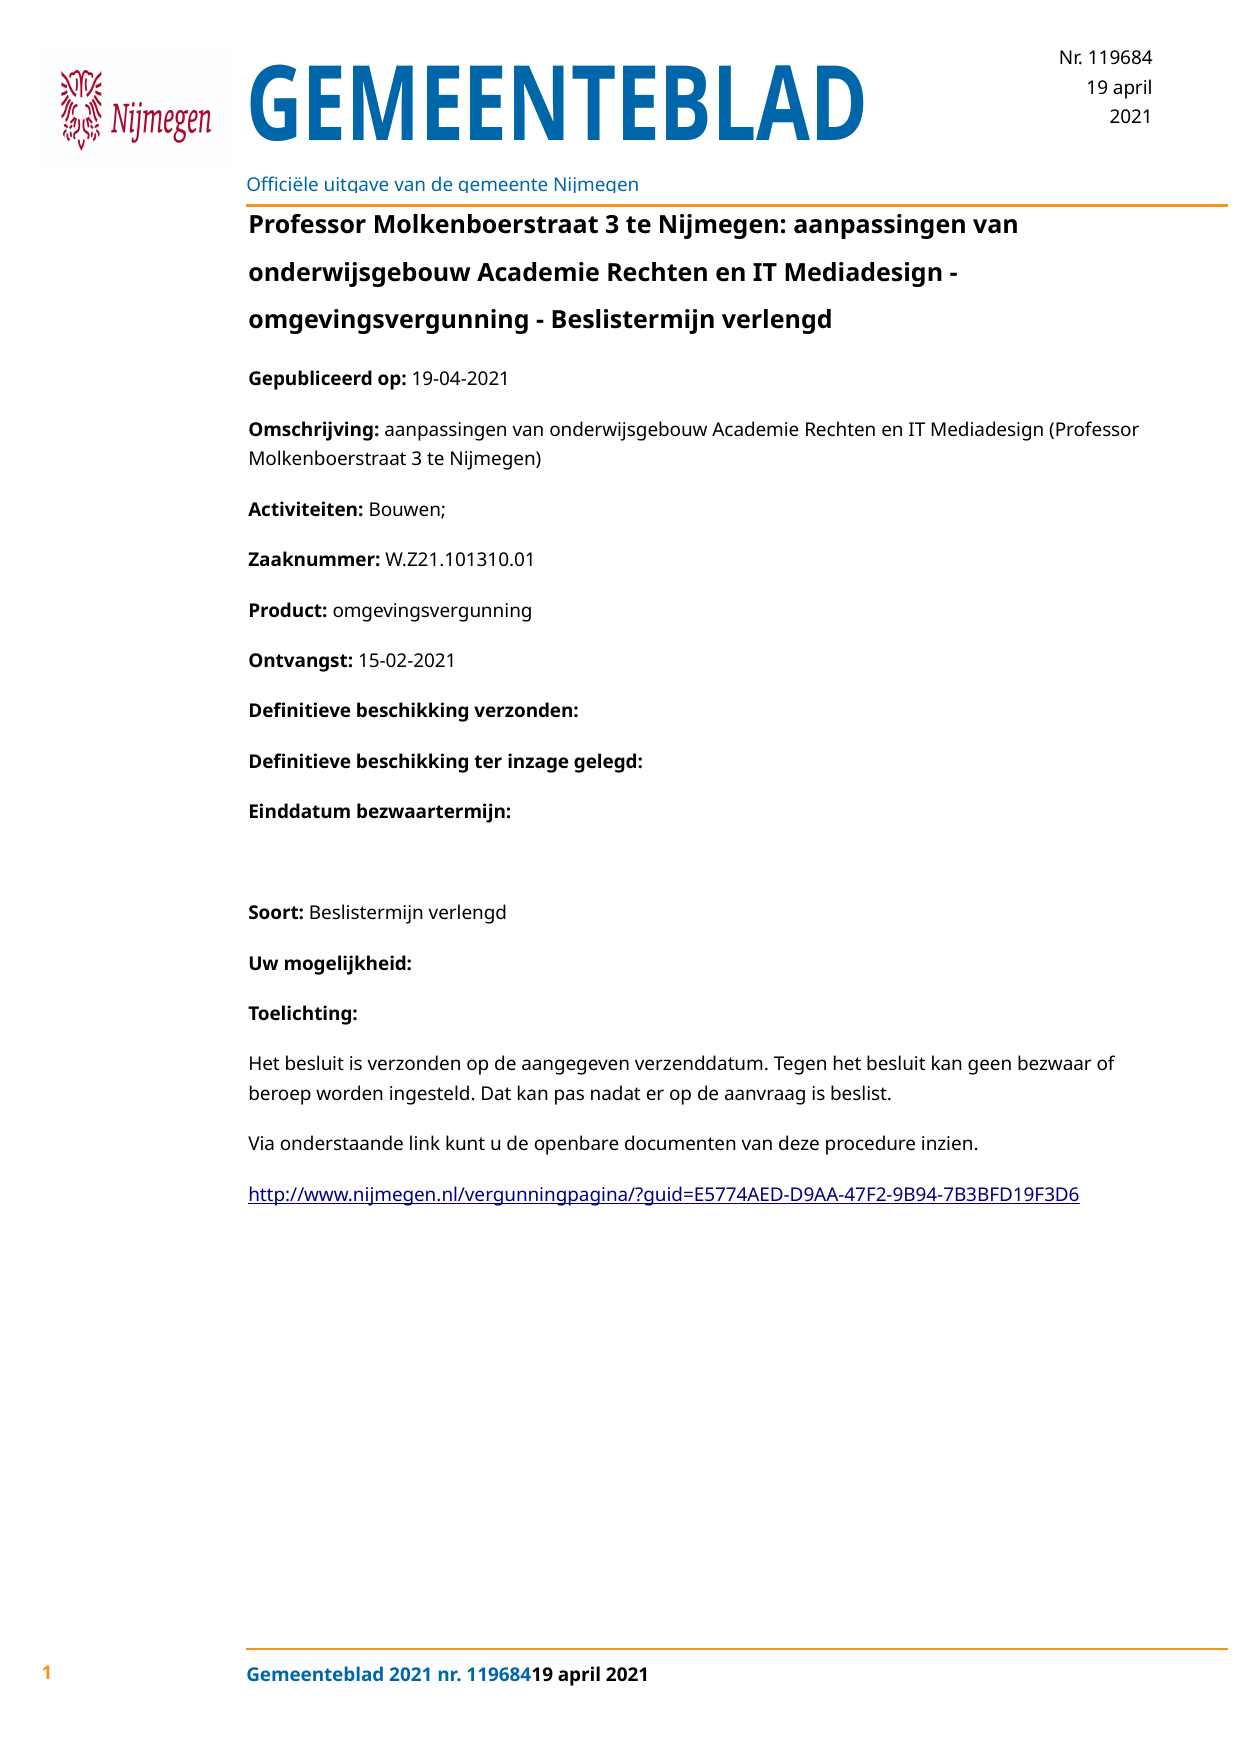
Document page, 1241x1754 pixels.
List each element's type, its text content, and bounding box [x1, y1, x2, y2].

text Omschrijving: aanpassingen van onderwijsgebouw Academie Rechten en IT Mediadesign (Professor Molkenboerstraat 3 te Nijmegen) [248, 416, 1152, 471]
text http://www.nijmegen.nl/vergunningpagina/?guid=E5774AED-D9AA-47F2-9B94-7B3BFD19F3D6 [248, 1181, 1152, 1207]
text Soort: Beslistermijn verlengd [248, 899, 1152, 925]
text Het besluit is verzonden op de aangegeven verzenddatum. Tegen het besluit kan geen bezwaar of beroep worden ingesteld. Dat kan pas nadat er op de aanvraag is beslist. [248, 1051, 1152, 1106]
text Product: omgevingsvergunning [248, 597, 1152, 622]
text Zaaknummer: W.Z21.101310.01 [248, 546, 1152, 572]
text Definitieve beschikking verzonden: [248, 698, 1152, 723]
text Einddatum bezwaartermijn: [248, 798, 1152, 824]
text Gepubliceerd op: 19-04-2021 [248, 366, 1152, 391]
text Professor Molkenboerstraat 3 te Nijmegen: aanpassingen van onderwijsgebouw Academie Rechten en IT Mediadesign - omgevingsvergunning - Beslistermijn verlengd [248, 207, 1152, 336]
text Via onderstaande link kunt u de openbare documenten van deze procedure inzien. [248, 1131, 1152, 1156]
text Toelichting: [248, 1000, 1152, 1026]
text Activiteiten: Bouwen; [248, 496, 1152, 522]
text Ontvangst: 15-02-2021 [248, 647, 1152, 673]
picture [41, 47, 231, 172]
text Definitieve beschikking ter inzage gelegd: [248, 748, 1152, 774]
text Uw mogelijkheid: [248, 950, 1152, 975]
